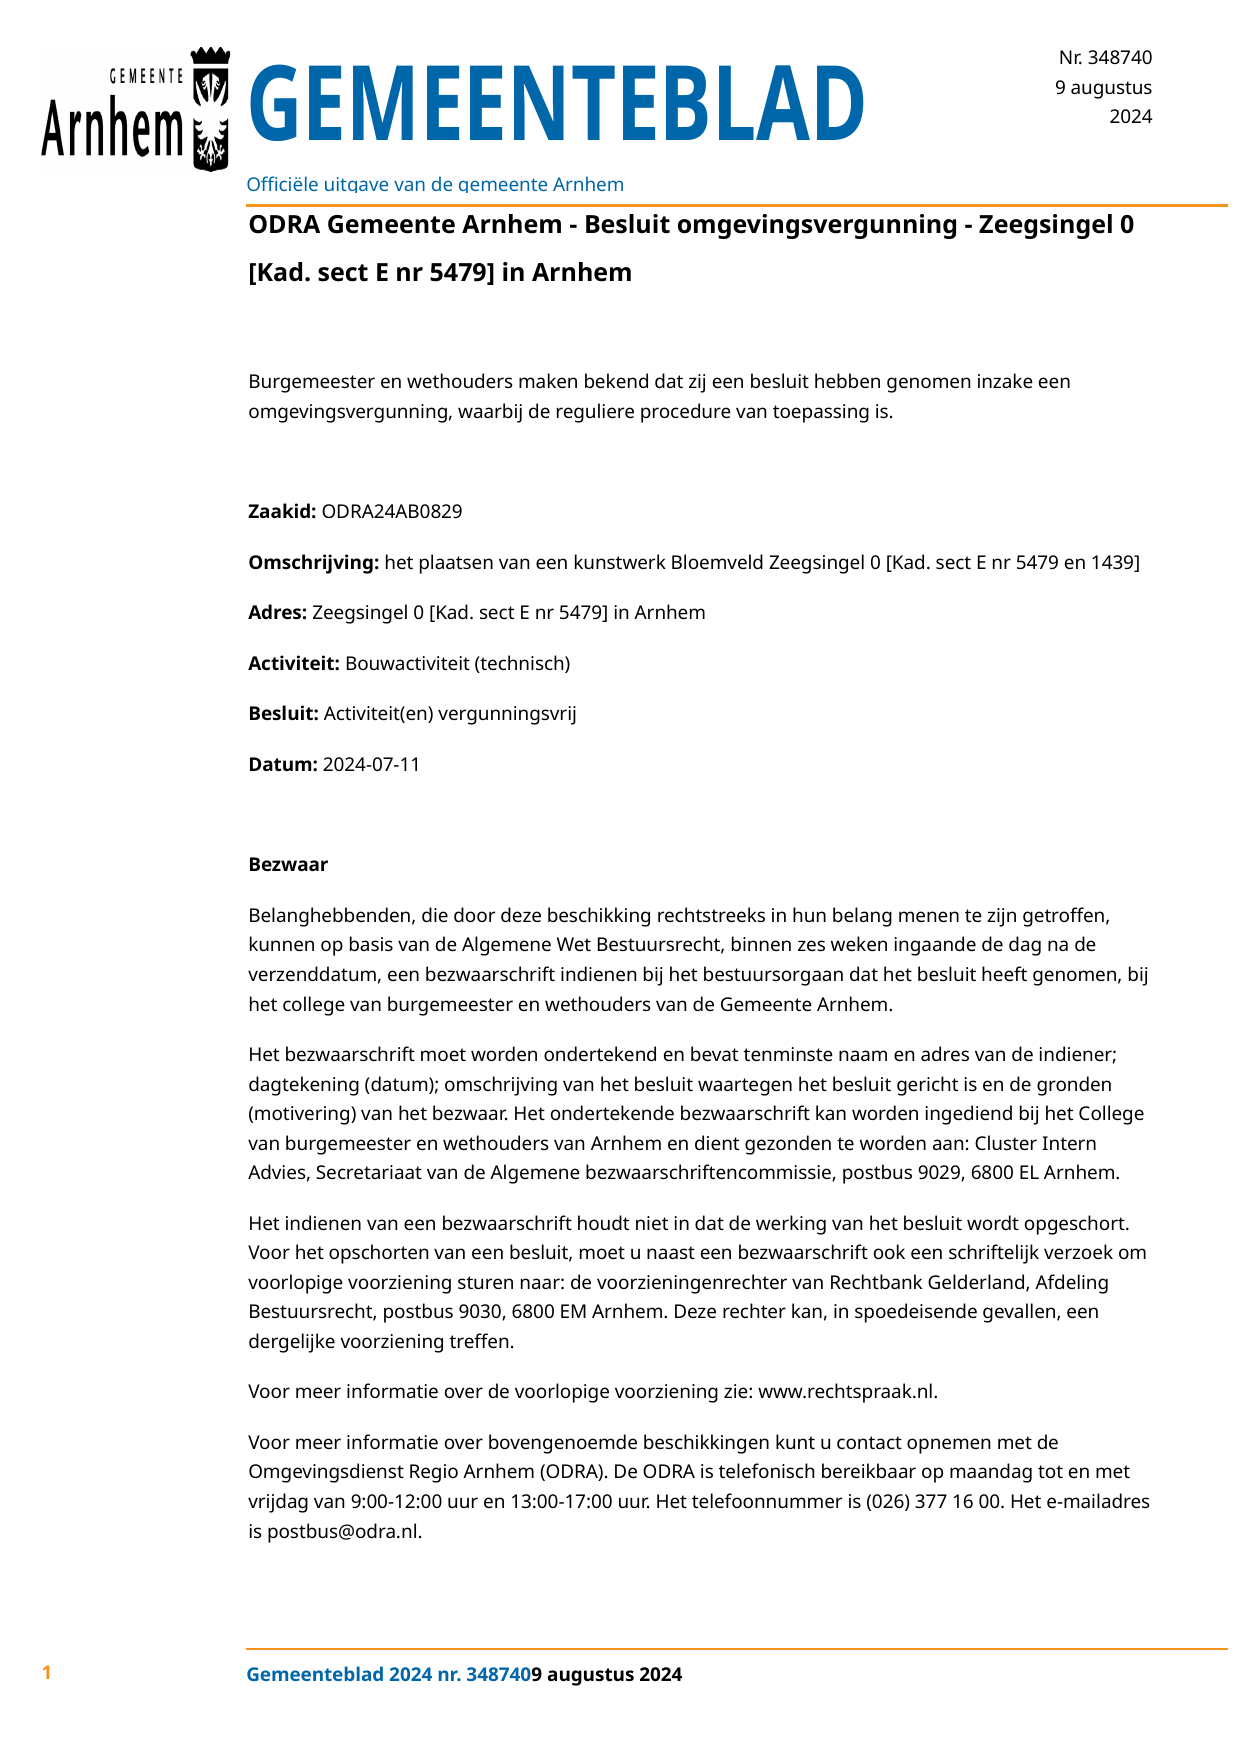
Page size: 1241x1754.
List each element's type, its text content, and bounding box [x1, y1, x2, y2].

text Activiteit: Bouwactiviteit (technisch) [248, 650, 1152, 676]
text Zaakid: ODRA24AB0829 [248, 499, 1152, 524]
text Voor meer informatie over de voorlopige voorziening zie: www.rechtspraak.nl. [248, 1379, 1152, 1404]
text Adres: Zeegsingel 0 [Kad. sect E nr 5479] in Arnhem [248, 599, 1152, 625]
text Het indienen van een bezwaarschrift houdt niet in dat de werking van het besluit wordt opgeschort. Voor het opschorten van een besluit, moet u naast een bezwaarschrift ook een schriftelijk verzoek om voorlopige voorziening sturen naar: de voorzieningenrechter van Rechtbank Gelderland, Afdeling Bestuursrecht, postbus 9030, 6800 EM Arnhem. Deze rechter kan, in spoedeisende gevallen, een dergelijke voorziening treffen. [248, 1210, 1152, 1354]
text ODRA Gemeente Arnhem - Besluit omgevingsvergunning - Zeegsingel 0 [Kad. sect E nr 5479] in Arnhem [248, 207, 1152, 288]
text Het bezwaarschrift moet worden ondertekend en bevat tenminste naam en adres van de indiener; dagtekening (datum); omschrijving van het besluit waartegen het besluit gericht is en de gronden (motivering) van het bezwaar. Het ondertekende bezwaarschrift kan worden ingediend bij het College van burgemeester en wethouders van Arnhem en dient gezonden te worden aan: Cluster Intern Advies, Secretariaat van de Algemene bezwaarschriftencommissie, postbus 9029, 6800 EL Arnhem. [248, 1041, 1152, 1185]
text Voor meer informatie over bovengenoemde beschikkingen kunt u contact opnemen met de Omgevingsdienst Regio Arnhem (ODRA). De ODRA is telefonisch bereikbaar op maandag tot en met vrijdag van 9:00-12:00 uur en 13:00-17:00 uur. Het telefoonnummer is (026) 377 16 00. Het e-mailadres is postbus@odra.nl. [248, 1429, 1152, 1544]
text Besluit: Activiteit(en) vergunningsvrij [248, 700, 1152, 726]
text Datum: 2024-07-11 [248, 751, 1152, 777]
text Burgemeester en wethouders maken bekend dat zij een besluit hebben genomen inzake een omgevingsvergunning, waarbij de reguliere procedure van toepassing is. [248, 368, 1152, 424]
text Omschrijving: het plaatsen van een kunstwerk Bloemveld Zeegsingel 0 [Kad. sect E nr 5479 en 1439] [248, 549, 1152, 575]
text Belanghebbenden, die door deze beschikking rechtstreeks in hun belang menen te zijn getroffen, kunnen op basis van de Algemene Wet Bestuursrecht, binnen zes weken ingaande de dag na de verzenddatum, een bezwaarschrift indienen bij het bestuursorgaan dat het besluit heeft genomen, bij het college van burgemeester en wethouders van de Gemeente Arnhem. [248, 902, 1152, 1017]
picture [41, 47, 231, 172]
text Bezwaar [248, 852, 1152, 877]
